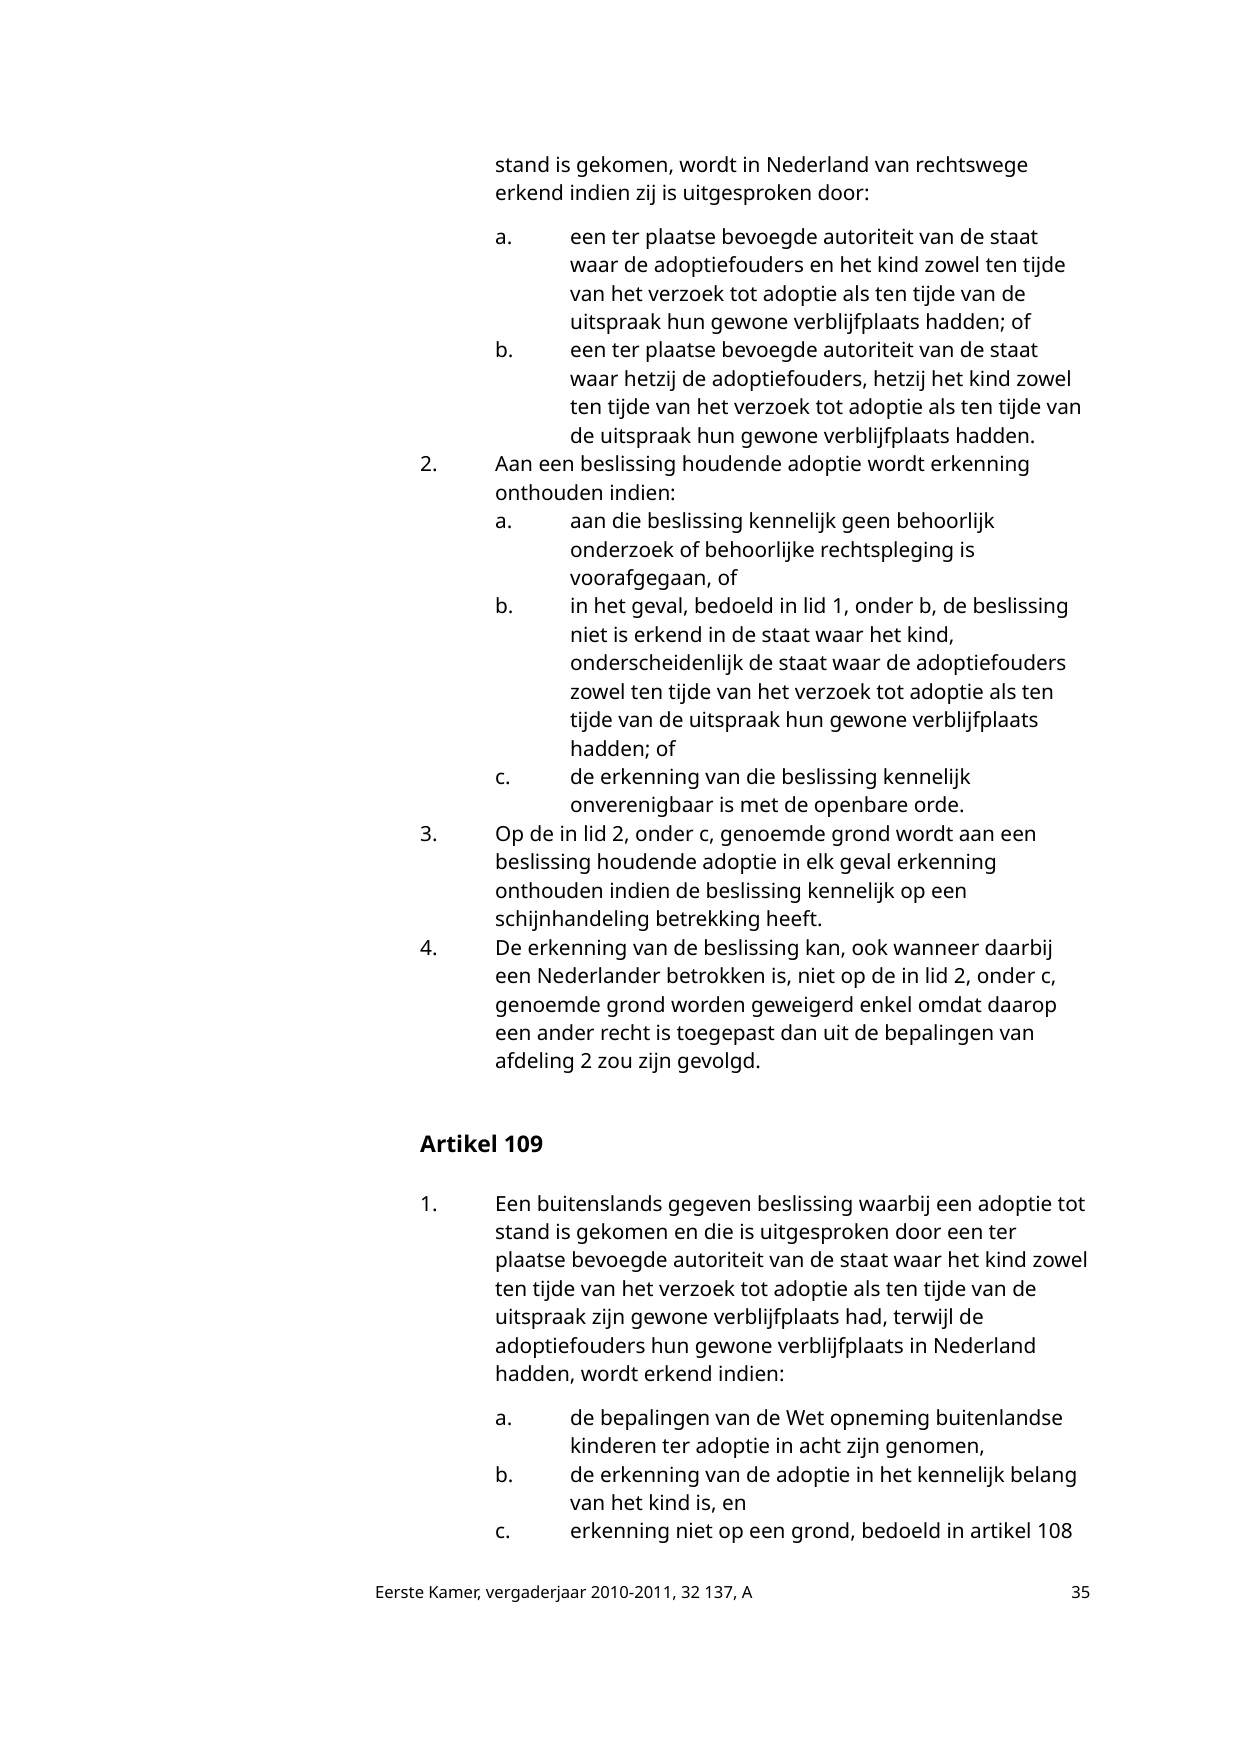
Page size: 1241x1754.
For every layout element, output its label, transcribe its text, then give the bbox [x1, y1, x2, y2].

list aan die beslissing kennelijk geen behoorlijk onderzoek of behoorlijke rechtspleging is voorafgegaan, of [495, 506, 1090, 592]
list in het geval, bedoeld in lid 1, onder b, de beslissing niet is erkend in de staat waar het kind, onderscheidenlijk de staat waar de adoptiefouders zowel ten tijde van het verzoek tot adoptie als ten tijde van de uitspraak hun gewone verblijfplaats hadden; of [495, 592, 1090, 762]
list erkenning niet op een grond, bedoeld in artikel 108 [495, 1517, 1090, 1545]
subtitle Artikel 109 [420, 1127, 1090, 1159]
list Aan een beslissing houdende adoptie wordt erkenning onthouden indien: [420, 449, 1090, 506]
list een ter plaatse bevoegde autoriteit van de staat waar hetzij de adoptiefouders, hetzij het kind zowel ten tijde van het verzoek tot adoptie als ten tijde van de uitspraak hun gewone verblijfplaats hadden. [495, 336, 1090, 449]
list de erkenning van de adoptie in het kennelijk belang van het kind is, en [495, 1460, 1090, 1517]
list stand is gekomen, wordt in Nederland van rechtswege erkend indien zij is uitgesproken door: [420, 150, 1090, 207]
list Een buitenslands gegeven beslissing waarbij een adoptie tot stand is gekomen en die is uitgesproken door een ter plaatse bevoegde autoriteit van de staat waar het kind zowel ten tijde van het verzoek tot adoptie als ten tijde van de uitspraak zijn gewone verblijfplaats had, terwijl de adoptiefouders hun gewone verblijfplaats in Nederland hadden, wordt erkend indien: [420, 1189, 1090, 1388]
list een ter plaatse bevoegde autoriteit van de staat waar de adoptiefouders en het kind zowel ten tijde van het verzoek tot adoptie als ten tijde van de uitspraak hun gewone verblijfplaats hadden; of [495, 222, 1090, 336]
list de bepalingen van de Wet opneming buitenlandse kinderen ter adoptie in acht zijn genomen, [495, 1403, 1090, 1460]
list De erkenning van de beslissing kan, ook wanneer daarbij een Nederlander betrokken is, niet op de in lid 2, onder c, genoemde grond worden geweigerd enkel omdat daarop een ander recht is toegepast dan uit de bepalingen van afdeling 2 zou zijn gevolgd. [420, 933, 1090, 1075]
list Op de in lid 2, onder c, genoemde grond wordt aan een beslissing houdende adoptie in elk geval erkenning onthouden indien de beslissing kennelijk op een schijnhandeling betrekking heeft. [420, 819, 1090, 933]
list de erkenning van die beslissing kennelijk onverenigbaar is met de openbare orde. [495, 762, 1090, 819]
